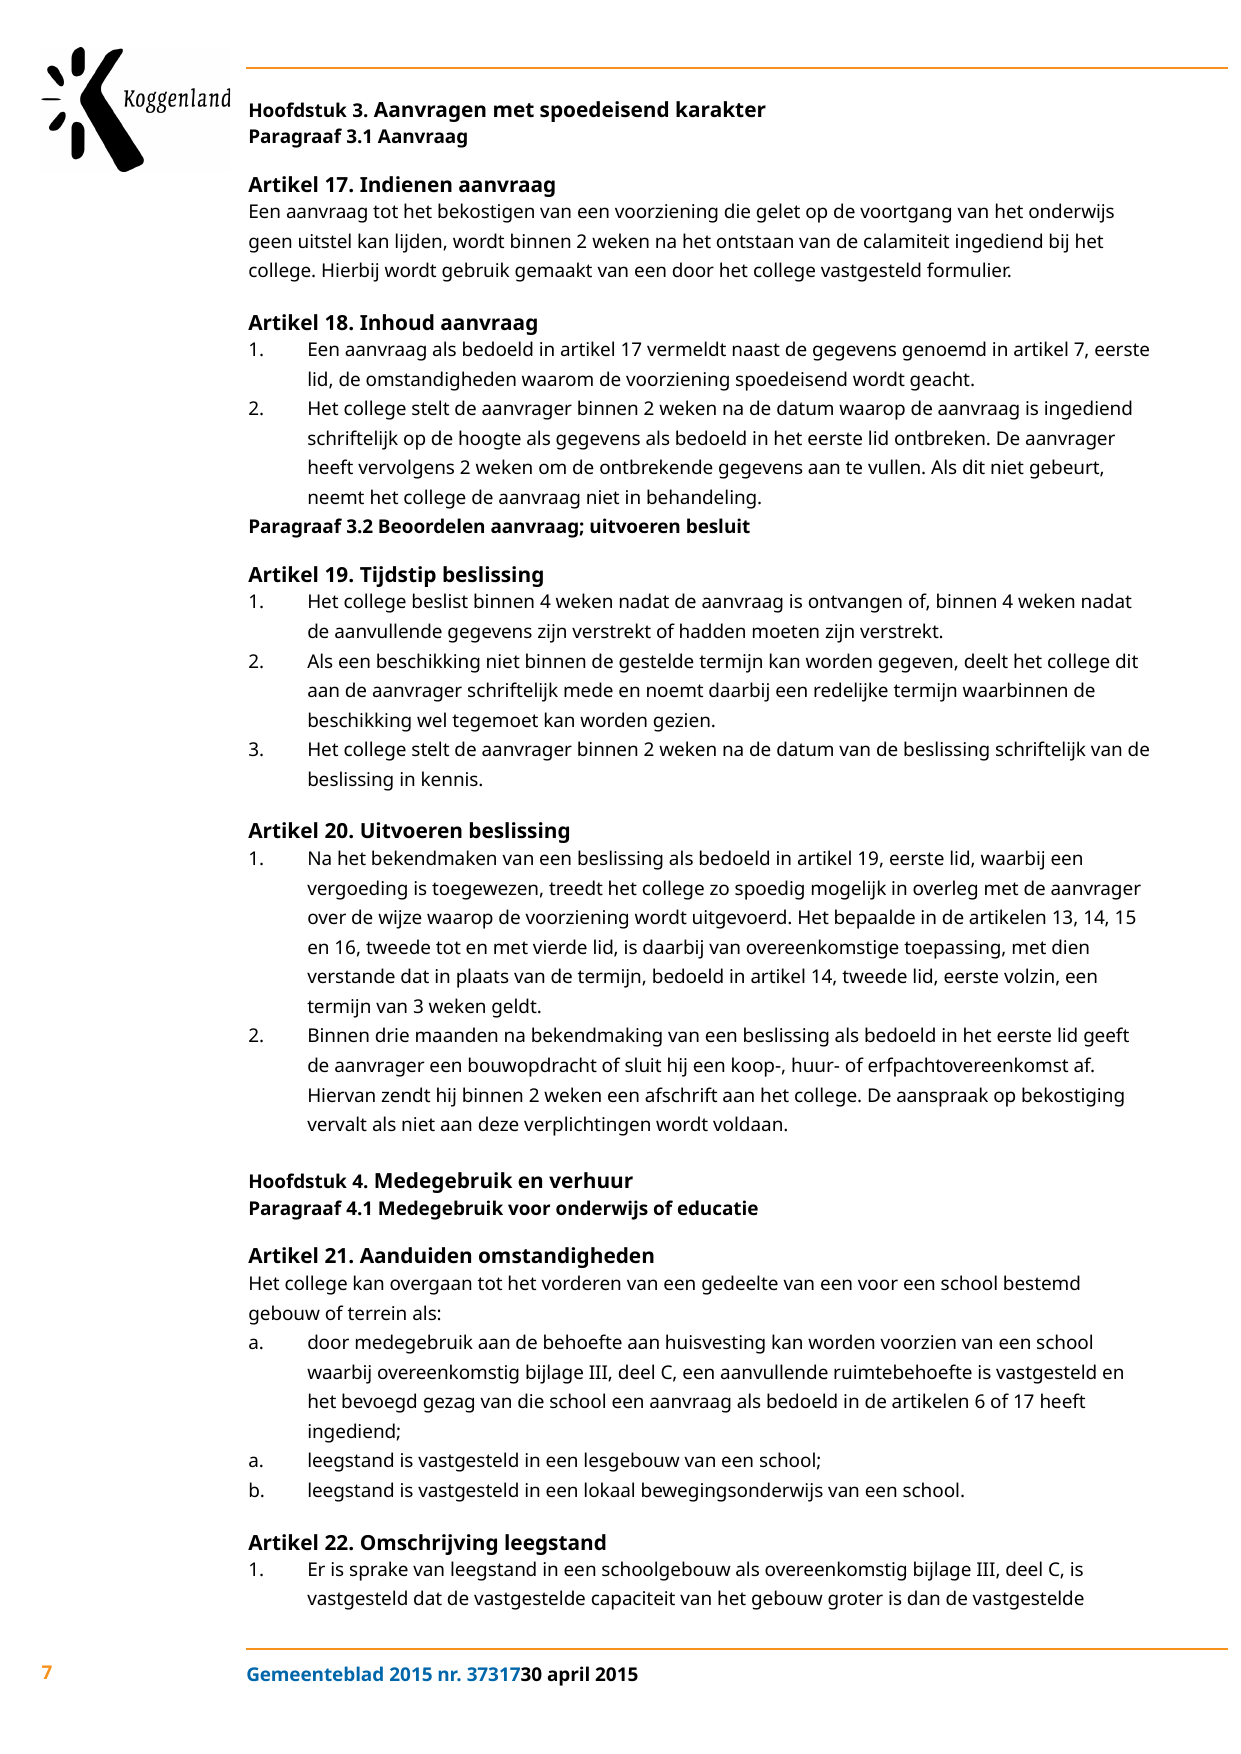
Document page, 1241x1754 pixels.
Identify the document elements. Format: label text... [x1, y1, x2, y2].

text Paragraaf 3.2 Beoordelen aanvraag; uitvoeren besluit [248, 514, 1152, 539]
list leegstand is vastgesteld in een lokaal bewegingsonderwijs van een school. [248, 1477, 1152, 1503]
text Paragraaf 3.1 Aanvraag [248, 123, 1152, 149]
list leegstand is vastgesteld in een lesgebouw van een school; [248, 1448, 1152, 1473]
list Als een beschikking niet binnen de gestelde termijn kan worden gegeven, deelt het college dit aan de aanvrager schriftelijk mede en noemt daarbij een redelijke termijn waarbinnen de beschikking wel tegemoet kan worden gezien. [248, 648, 1152, 733]
text Paragraaf 4.1 Medegebruik voor onderwijs of educatie [248, 1195, 1152, 1221]
list Na het bekendmaken van een beslissing als bedoeld in artikel 19, eerste lid, waarbij een vergoeding is toegewezen, treedt het college zo spoedig mogelijk in overleg met de aanvrager over de wijze waarop de voorziening wordt uitgevoerd. Het bepaalde in de artikelen 13, 14, 15 en 16, tweede tot en met vierde lid, is daarbij van overeenkomstige toepassing, met dien verstande dat in plaats van de termijn, bedoeld in artikel 14, tweede lid, eerste volzin, een termijn van 3 weken geldt. [248, 845, 1152, 1019]
list Een aanvraag als bedoeld in artikel 17 vermeldt naast de gegevens genoemd in artikel 7, eerste lid, de omstandigheden waarom de voorziening spoedeisend wordt geacht. [248, 336, 1152, 392]
list Binnen drie maanden na bekendmaking van een beslissing als bedoeld in het eerste lid geeft de aanvrager een bouwopdracht of sluit hij een koop-, huur- of erfpachtovereenkomst af. Hiervan zendt hij binnen 2 weken een afschrift aan het college. De aanspraak op bekostiging vervalt als niet aan deze verplichtingen wordt voldaan. [248, 1023, 1152, 1137]
list Het college beslist binnen 4 weken nadat de aanvraag is ontvangen of, binnen 4 weken nadat de aanvullende gegevens zijn verstrekt of hadden moeten zijn verstrekt. [248, 589, 1152, 644]
list Het college stelt de aanvrager binnen 2 weken na de datum waarop de aanvraag is ingediend schriftelijk op de hoogte als gegevens als bedoeld in het eerste lid ontbreken. De aanvrager heeft vervolgens 2 weken om de ontbrekende gegevens aan te vullen. Als dit niet gebeurt, neemt het college de aanvraag niet in behandeling. [248, 395, 1152, 510]
text Artikel 17. Indienen aanvraag [248, 170, 1152, 198]
list Het college stelt de aanvrager binnen 2 weken na de datum van de beslissing schriftelijk van de beslissing in kennis. [248, 737, 1152, 792]
text Hoofdstuk 4. Medegebruik en verhuur [248, 1167, 1152, 1195]
text Een aanvraag tot het bekostigen van een voorziening die gelet op de voortgang van het onderwijs geen uitstel kan lijden, wordt binnen 2 weken na het ontstaan van de calamiteit ingediend bij het college. Hierbij wordt gebruik gemaakt van een door het college vastgesteld formulier. [248, 198, 1152, 283]
text Artikel 19. Tijdstip beslissing [248, 560, 1152, 589]
text Hoofdstuk 3. Aanvragen met spoedeisend karakter [248, 95, 1152, 123]
text Artikel 18. Inhoud aanvraag [248, 308, 1152, 336]
list door medegebruik aan de behoefte aan huisvesting kan worden voorzien van een school waarbij overeenkomstig bijlage III, deel C, een aanvullende ruimtebehoefte is vastgesteld en het bevoegd gezag van die school een aanvraag als bedoeld in de artikelen 6 of 17 heeft ingediend; [248, 1329, 1152, 1444]
text Het college kan overgaan tot het vorderen van een gedeelte van een voor een school bestemd gebouw of terrein als: [248, 1270, 1152, 1325]
text Artikel 22. Omschrijving leegstand [248, 1528, 1152, 1556]
picture [41, 47, 231, 172]
text Artikel 20. Uitvoeren beslissing [248, 817, 1152, 845]
text Artikel 21. Aanduiden omstandigheden [248, 1242, 1152, 1270]
list Er is sprake van leegstand in een schoolgebouw als overeenkomstig bijlage III, deel C, is vastgesteld dat de vastgestelde capaciteit van het gebouw groter is dan de vastgestelde [248, 1556, 1152, 1611]
